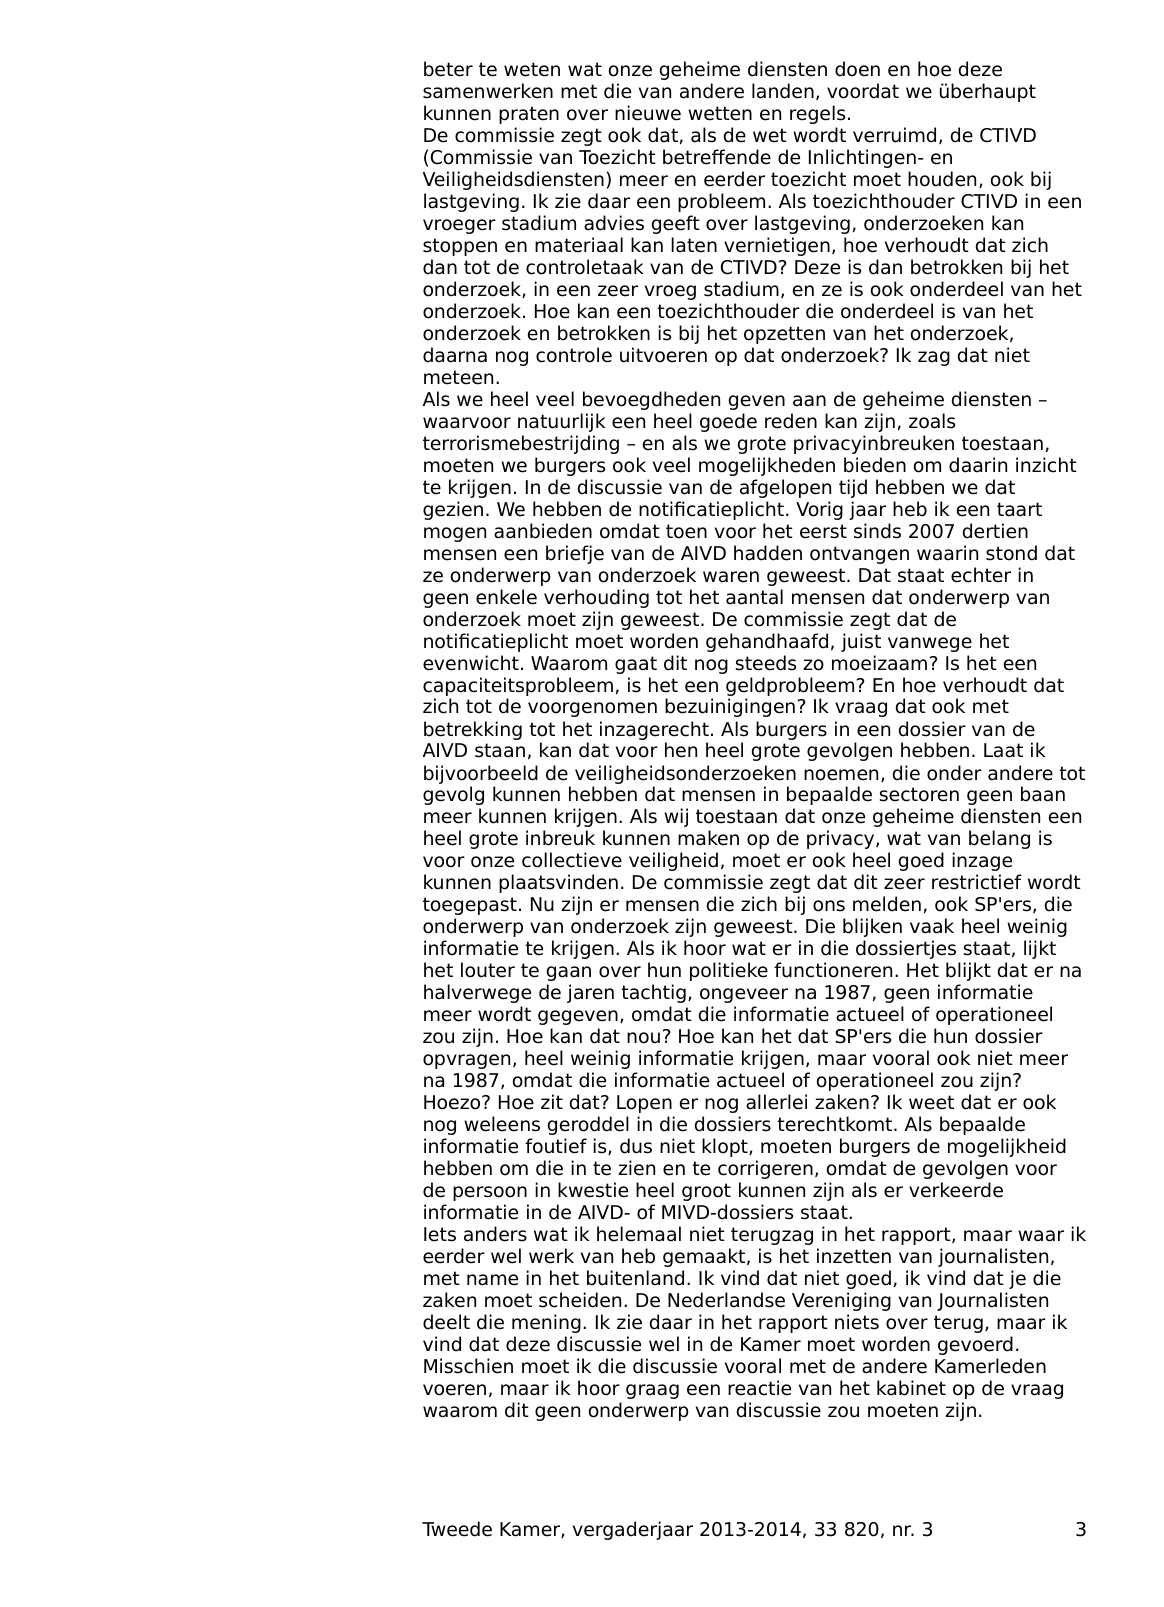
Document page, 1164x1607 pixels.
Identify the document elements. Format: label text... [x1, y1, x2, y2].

text beter te weten wat onze geheime diensten doen en hoe deze samenwerken met die van andere landen, voordat we überhaupt kunnen praten over nieuwe wetten en regels. [422, 59, 1087, 125]
text Iets anders wat ik helemaal niet terugzag in het rapport, maar waar ik eerder wel werk van heb gemaakt, is het inzetten van journalisten, met name in het buitenland. Ik vind dat niet goed, ik vind dat je die zaken moet scheiden. De Nederlandse Vereniging van Journalisten deelt die mening. Ik zie daar in het rapport niets over terug, maar ik vind dat deze discussie wel in de Kamer moet worden gevoerd. Misschien moet ik die discussie vooral met de andere Kamerleden voeren, maar ik hoor graag een reactie van het kabinet op de vraag waarom dit geen onderwerp van discussie zou moeten zijn. [422, 1224, 1087, 1422]
text De commissie zegt ook dat, als de wet wordt verruimd, de CTIVD (Commissie van Toezicht betreffende de Inlichtingen- en Veiligheidsdiensten) meer en eerder toezicht moet houden, ook bij lastgeving. Ik zie daar een probleem. Als toezichthouder CTIVD in een vroeger stadium advies geeft over lastgeving, onderzoeken kan stoppen en materiaal kan laten vernietigen, hoe verhoudt dat zich dan tot de controletaak van de CTIVD? Deze is dan betrokken bij het onderzoek, in een zeer vroeg stadium, en ze is ook onderdeel van het onderzoek. Hoe kan een toezichthouder die onderdeel is van het onderzoek en betrokken is bij het opzetten van het onderzoek, daarna nog controle uitvoeren op dat onderzoek? Ik zag dat niet meteen. [422, 125, 1087, 389]
text Als we heel veel bevoegdheden geven aan de geheime diensten – waarvoor natuurlijk een heel goede reden kan zijn, zoals terrorismebestrijding – en als we grote privacyinbreuken toestaan, moeten we burgers ook veel mogelijkheden bieden om daarin inzicht te krijgen. In de discussie van de afgelopen tijd hebben we dat gezien. We hebben de notificatieplicht. Vorig jaar heb ik een taart mogen aanbieden omdat toen voor het eerst sinds 2007 dertien mensen een briefje van de AIVD hadden ontvangen waarin stond dat ze onderwerp van onderzoek waren geweest. Dat staat echter in geen enkele verhouding tot het aantal mensen dat onderwerp van onderzoek moet zijn geweest. De commissie zegt dat de notificatieplicht moet worden gehandhaafd, juist vanwege het evenwicht. Waarom gaat dit nog steeds zo moeizaam? Is het een capaciteitsprobleem, is het een geldprobleem? En hoe verhoudt dat zich tot de voorgenomen bezuinigingen? Ik vraag dat ook met betrekking tot het inzagerecht. Als burgers in een dossier van de AIVD staan, kan dat voor hen heel grote gevolgen hebben. Laat ik bijvoorbeeld de veiligheidsonderzoeken noemen, die onder andere tot gevolg kunnen hebben dat mensen in bepaalde sectoren geen baan meer kunnen krijgen. Als wij toestaan dat onze geheime diensten een heel grote inbreuk kunnen maken op de privacy, wat van belang is voor onze collectieve veiligheid, moet er ook heel goed inzage kunnen plaatsvinden. De commissie zegt dat dit zeer restrictief wordt toegepast. Nu zijn er mensen die zich bij ons melden, ook SP'ers, die onderwerp van onderzoek zijn geweest. Die blijken vaak heel weinig informatie te krijgen. Als ik hoor wat er in die dossiertjes staat, lijkt het louter te gaan over hun politieke functioneren. Het blijkt dat er na halverwege de jaren tachtig, ongeveer na 1987, geen informatie meer wordt gegeven, omdat die informatie actueel of operationeel zou zijn. Hoe kan dat nou? Hoe kan het dat SP'ers die hun dossier opvragen, heel weinig informatie krijgen, maar vooral ook niet meer na 1987, omdat die informatie actueel of operationeel zou zijn? Hoezo? Hoe zit dat? Lopen er nog allerlei zaken? Ik weet dat er ook nog weleens geroddel in die dossiers terechtkomt. Als bepaalde informatie foutief is, dus niet klopt, moeten burgers de mogelijkheid hebben om die in te zien en te corrigeren, omdat de gevolgen voor de persoon in kwestie heel groot kunnen zijn als er verkeerde informatie in de AIVD- of MIVD-dossiers staat. [422, 389, 1087, 1224]
